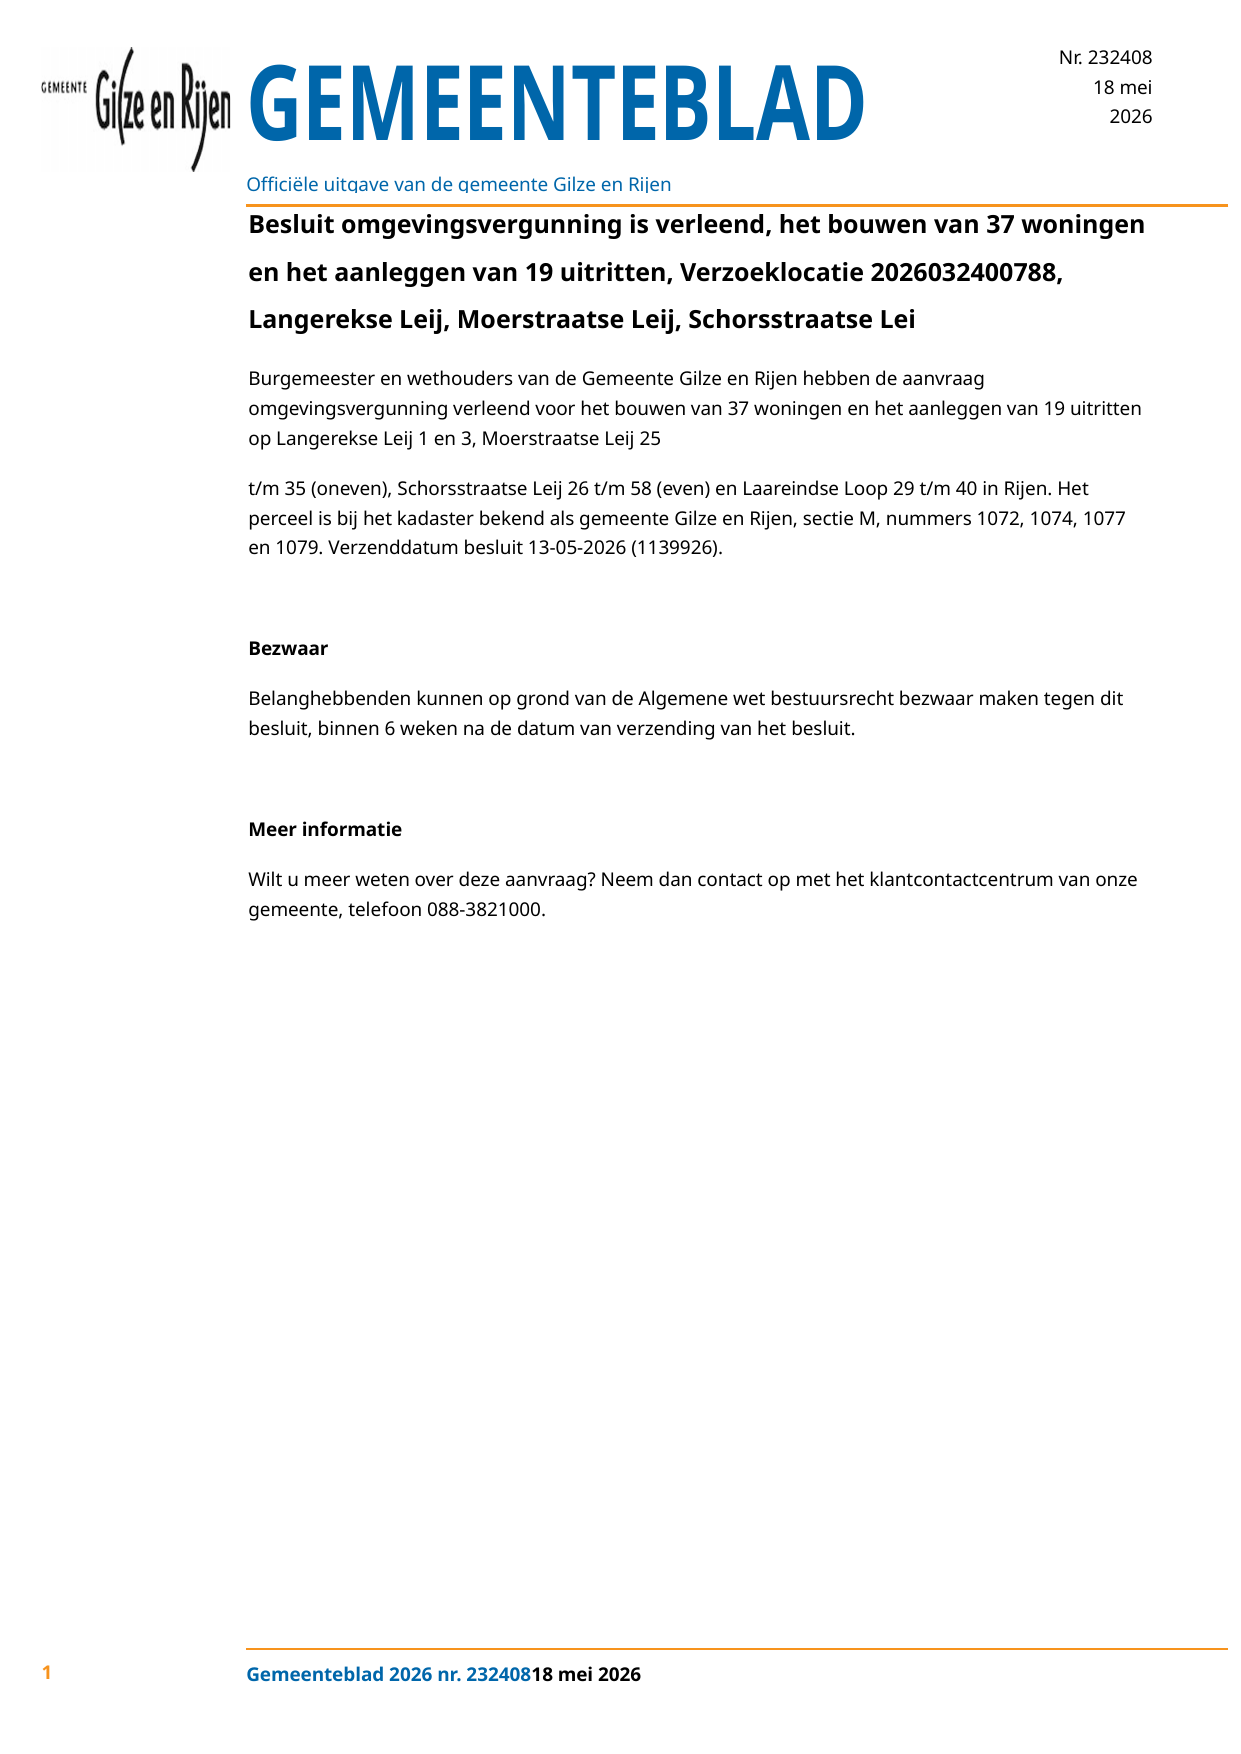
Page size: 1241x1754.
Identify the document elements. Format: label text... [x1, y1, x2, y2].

text Bezwaar [248, 635, 1152, 661]
text Belanghebbenden kunnen op grond van de Algemene wet bestuursrecht bezwaar maken tegen dit besluit, binnen 6 weken na de datum van verzending van het besluit. [248, 686, 1152, 741]
text t/m 35 (oneven), Schorsstraatse Leij 26 t/m 58 (even) en Laareindse Loop 29 t/m 40 in Rijen. Het perceel is bij het kadaster bekend als gemeente Gilze en Rijen, sectie M, nummers 1072, 1074, 1077 en 1079. Verzenddatum besluit 13-05-2026 (1139926). [248, 475, 1152, 560]
text Besluit omgevingsvergunning is verleend, het bouwen van 37 woningen en het aanleggen van 19 uitritten, Verzoeklocatie 2026032400788, Langerekse Leij, Moerstraatse Leij, Schorsstraatse Lei [248, 207, 1152, 336]
text Meer informatie [248, 816, 1152, 842]
text Wilt u meer weten over deze aanvraag? Neem dan contact op met het klantcontactcentrum van onze gemeente, telefoon 088-3821000. [248, 866, 1152, 922]
picture [41, 47, 231, 172]
text Burgemeester en wethouders van de Gemeente Gilze en Rijen hebben de aanvraag omgevingsvergunning verleend voor het bouwen van 37 woningen en het aanleggen van 19 uitritten op Langerekse Leij 1 en 3, Moerstraatse Leij 25 [248, 366, 1152, 450]
